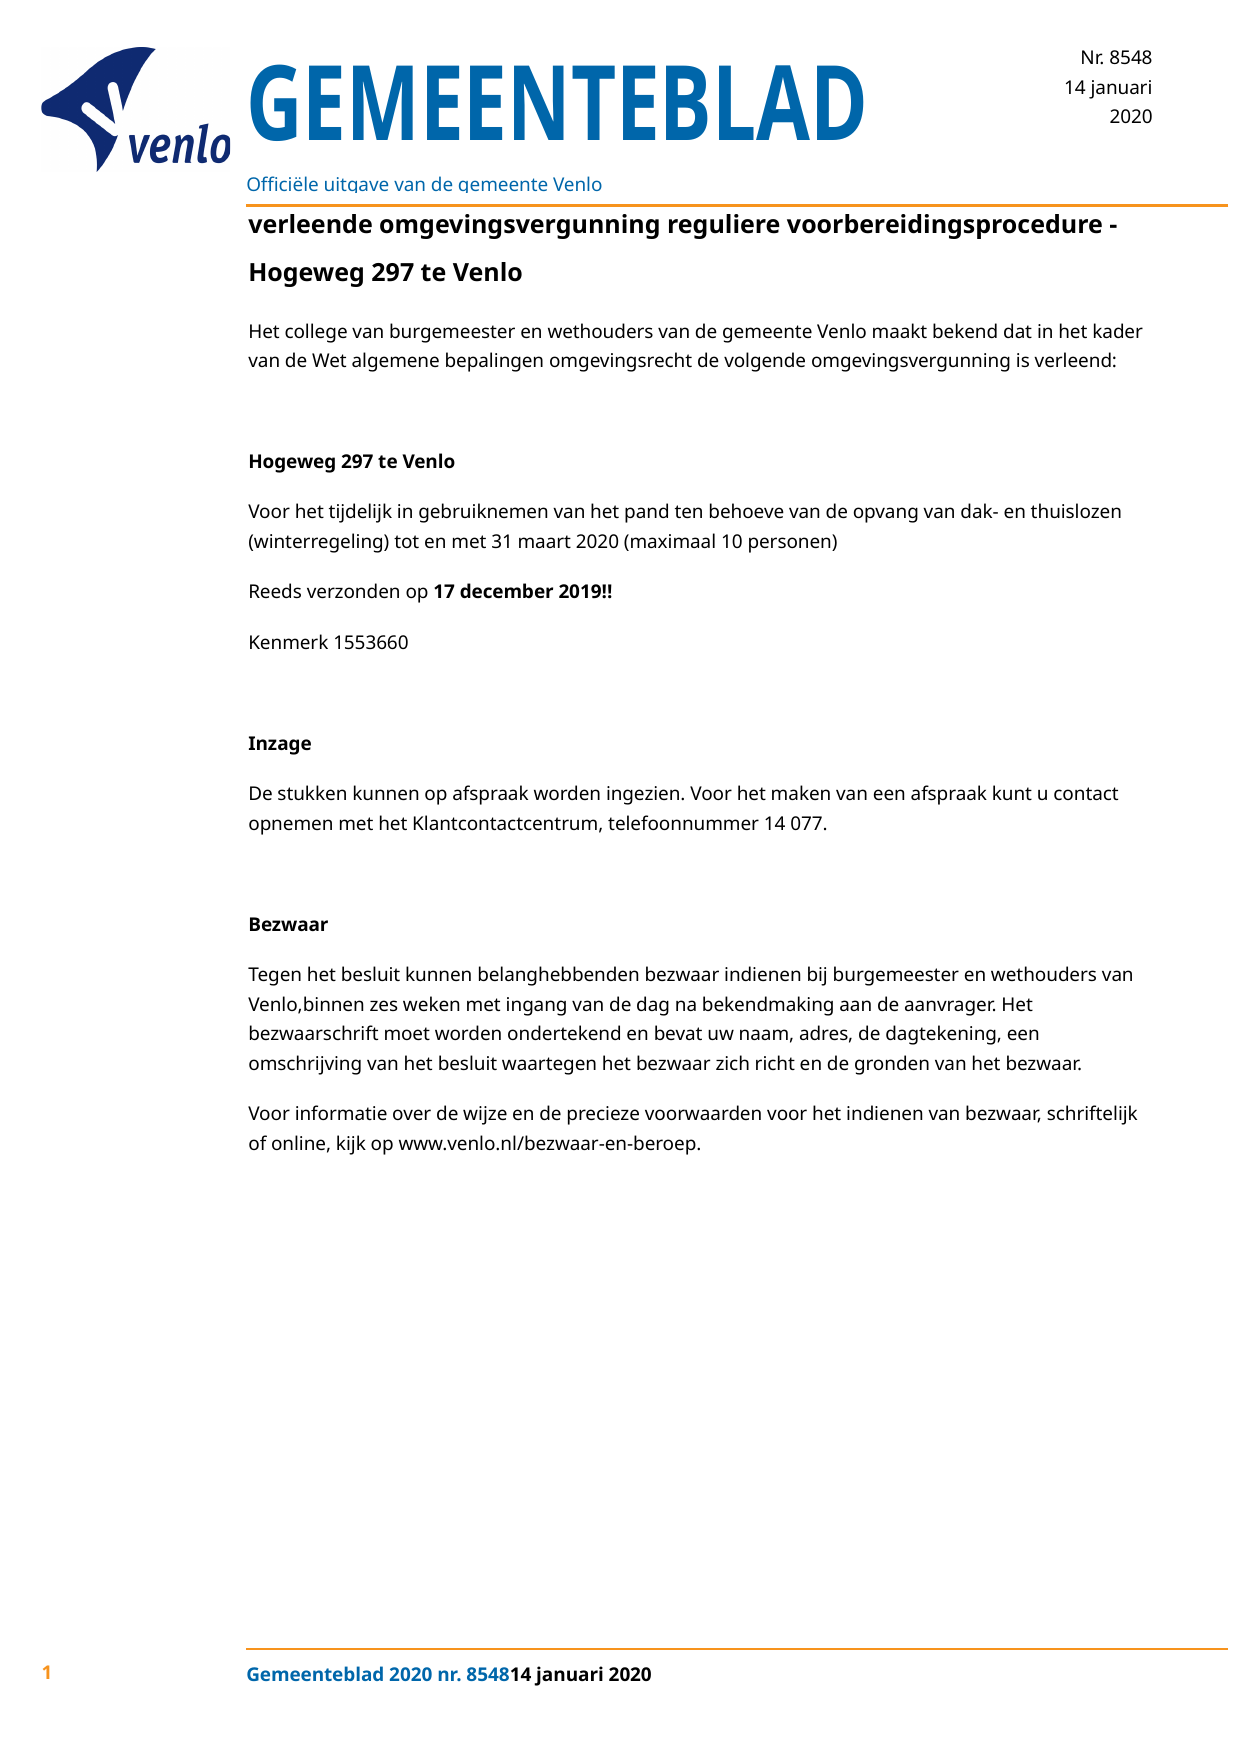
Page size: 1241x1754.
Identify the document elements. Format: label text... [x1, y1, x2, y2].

picture [41, 47, 231, 172]
text Hogeweg 297 te Venlo [248, 448, 1152, 474]
text Inzage [248, 730, 1152, 756]
text Voor informatie over de wijze en de precieze voorwaarden voor het indienen van bezwaar, schriftelijk of online, kijk op www.venlo.nl/bezwaar-en-beroep. [248, 1100, 1152, 1156]
text Reeds verzonden op 17 december 2019!! [248, 579, 1152, 604]
text Tegen het besluit kunnen belanghebbenden bezwaar indienen bij burgemeester en wethouders van Venlo,binnen zes weken met ingang van de dag na bekendmaking aan de aanvrager. Het bezwaarschrift moet worden ondertekend en bevat uw naam, adres, de dagtekening, een omschrijving van het besluit waartegen het bezwaar zich richt en de gronden van het bezwaar. [248, 961, 1152, 1076]
text Kenmerk 1553660 [248, 629, 1152, 655]
text Voor het tijdelijk in gebruiknemen van het pand ten behoeve van de opvang van dak- en thuislozen (winterregeling) tot en met 31 maart 2020 (maximaal 10 personen) [248, 499, 1152, 554]
text verleende omgevingsvergunning reguliere voorbereidingsprocedure - Hogeweg 297 te Venlo [248, 207, 1152, 288]
text Bezwaar [248, 911, 1152, 937]
text Het college van burgemeester en wethouders van de gemeente Venlo maakt bekend dat in het kader van de Wet algemene bepalingen omgevingsrecht de volgende omgevingsvergunning is verleend: [248, 318, 1152, 373]
text De stukken kunnen op afspraak worden ingezien. Voor het maken van een afspraak kunt u contact opnemen met het Klantcontactcentrum, telefoonnummer 14 077. [248, 780, 1152, 836]
